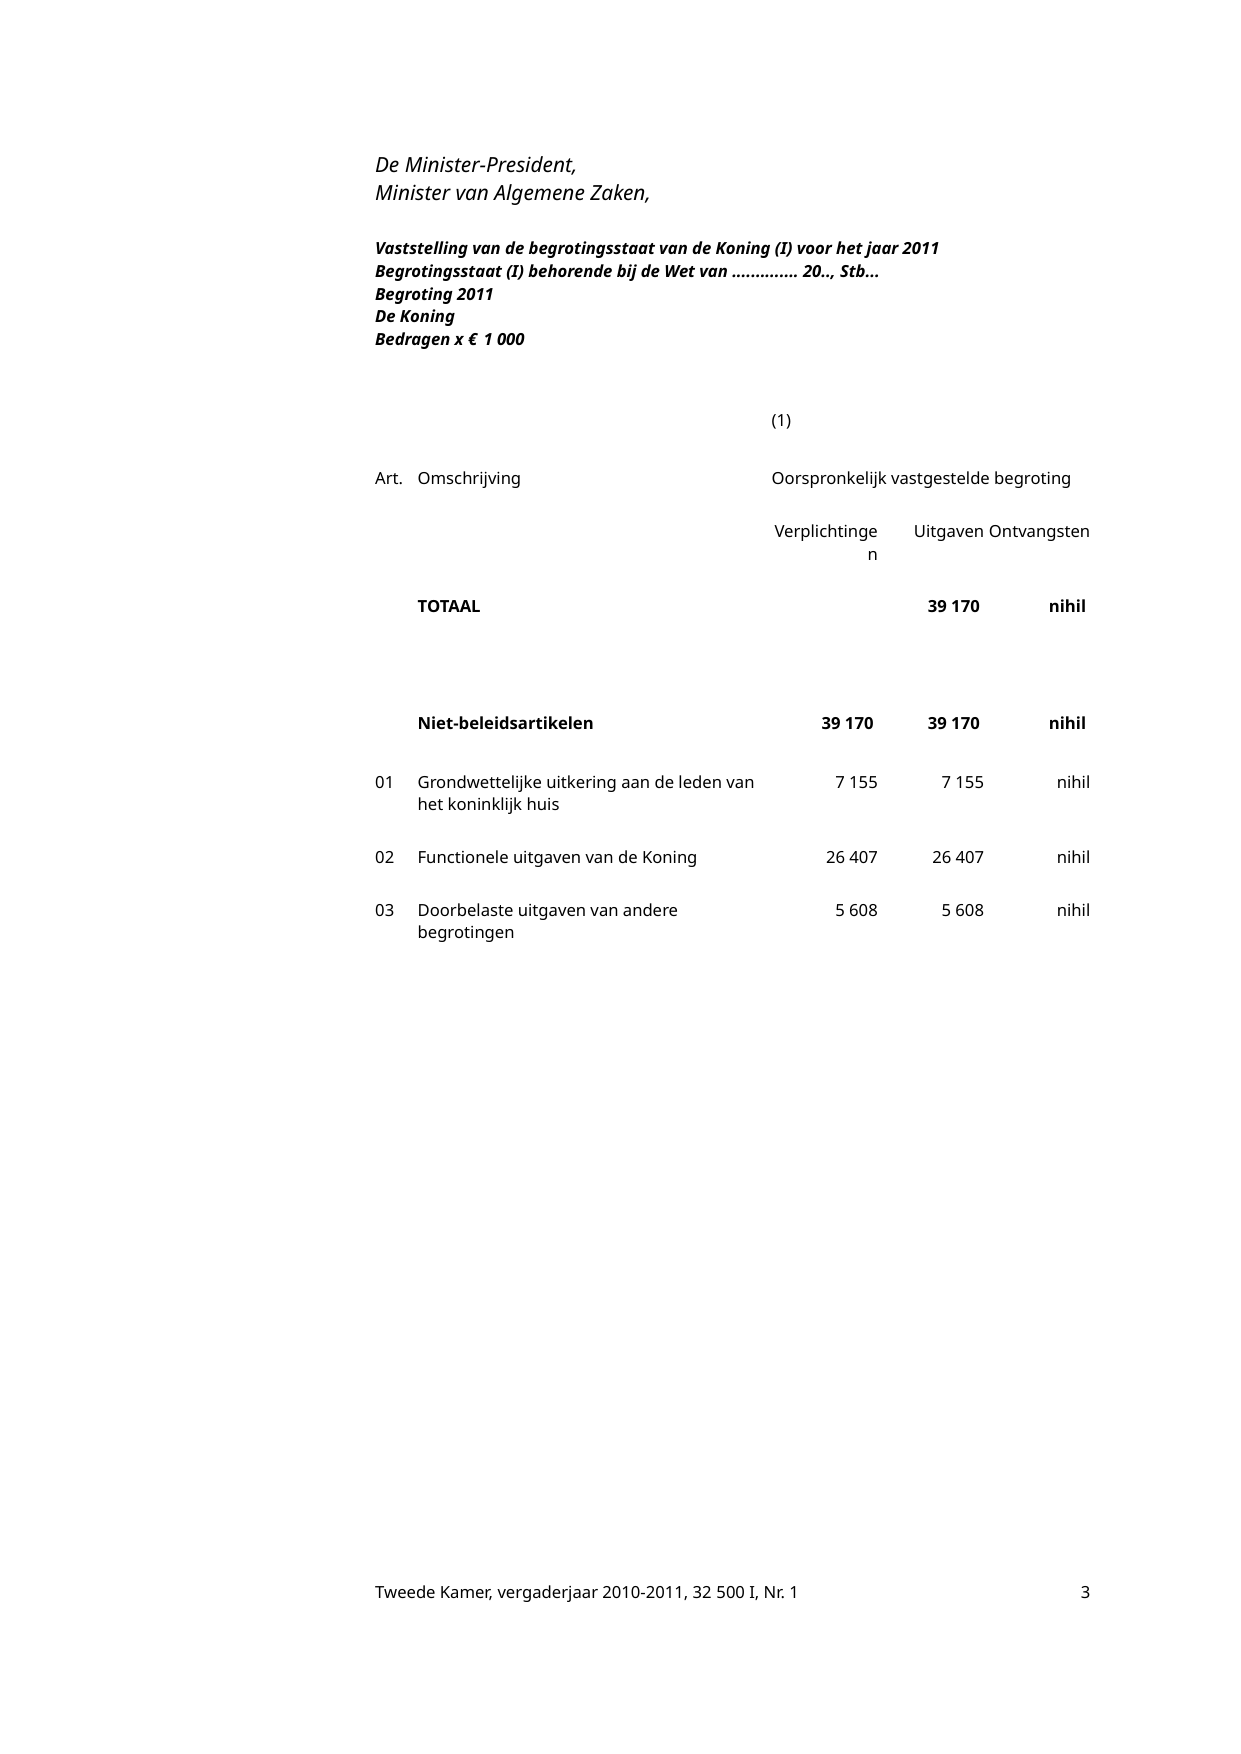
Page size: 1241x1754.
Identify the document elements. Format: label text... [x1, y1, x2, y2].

table_cell nihil [984, 846, 1090, 898]
table_cell [771, 595, 878, 653]
table_header (1) [771, 408, 1090, 467]
table_cell nihil [984, 898, 1090, 974]
table_cell [418, 520, 771, 595]
table_cell 5 608 [878, 898, 984, 974]
table_cell 02 [375, 846, 417, 898]
table_cell 39 170 [878, 595, 984, 653]
table_cell [418, 653, 771, 712]
text Minister van Algemene Zaken, [375, 178, 1090, 207]
text Begrotingsstaat (I) behorende bij de Wet van .............. 20.., Stb... [375, 259, 1090, 282]
table_cell TOTAAL [418, 595, 771, 653]
table_cell Art. [375, 467, 417, 519]
table_header [418, 408, 771, 467]
table_cell 03 [375, 898, 417, 974]
table_cell [375, 520, 417, 595]
table_cell [375, 712, 417, 770]
text Bedragen x € 1 000 [375, 328, 1090, 350]
text De Koning [375, 305, 1090, 328]
table_cell 26 407 [771, 846, 878, 898]
table_cell 39 170 [771, 712, 878, 770]
table_cell Grondwettelijke uitkering aan de leden van het koninklijk huis [418, 770, 771, 846]
table_cell [984, 653, 1090, 712]
table_cell nihil [984, 770, 1090, 846]
text Vaststelling van de begrotingsstaat van de Koning (I) voor het jaar 2011 [375, 237, 1090, 259]
table_cell Omschrijving [418, 467, 771, 519]
table_cell 5 608 [771, 898, 878, 974]
table_cell 7 155 [771, 770, 878, 846]
table_cell nihil [984, 595, 1090, 653]
table_cell [375, 595, 417, 653]
table_cell 01 [375, 770, 417, 846]
table_cell 7 155 [878, 770, 984, 846]
table_header [375, 408, 417, 467]
text Begroting 2011 [375, 282, 1090, 305]
table_cell Doorbelaste uitgaven van andere begrotingen [418, 898, 771, 974]
table_cell nihil [984, 712, 1090, 770]
table_cell 39 170 [878, 712, 984, 770]
table_cell [878, 653, 984, 712]
table_cell Uitgaven [878, 520, 984, 595]
table_cell Functionele uitgaven van de Koning [418, 846, 771, 898]
table_cell [771, 653, 878, 712]
table_cell 26 407 [878, 846, 984, 898]
table_cell Niet-beleidsartikelen [418, 712, 771, 770]
table_cell Ontvangsten [984, 520, 1090, 595]
table_cell Verplichtingen [771, 520, 878, 595]
text De Minister-President, [375, 150, 1090, 178]
table_cell [375, 653, 417, 712]
table_cell Oorspronkelijk vastgestelde begroting [771, 467, 1090, 519]
